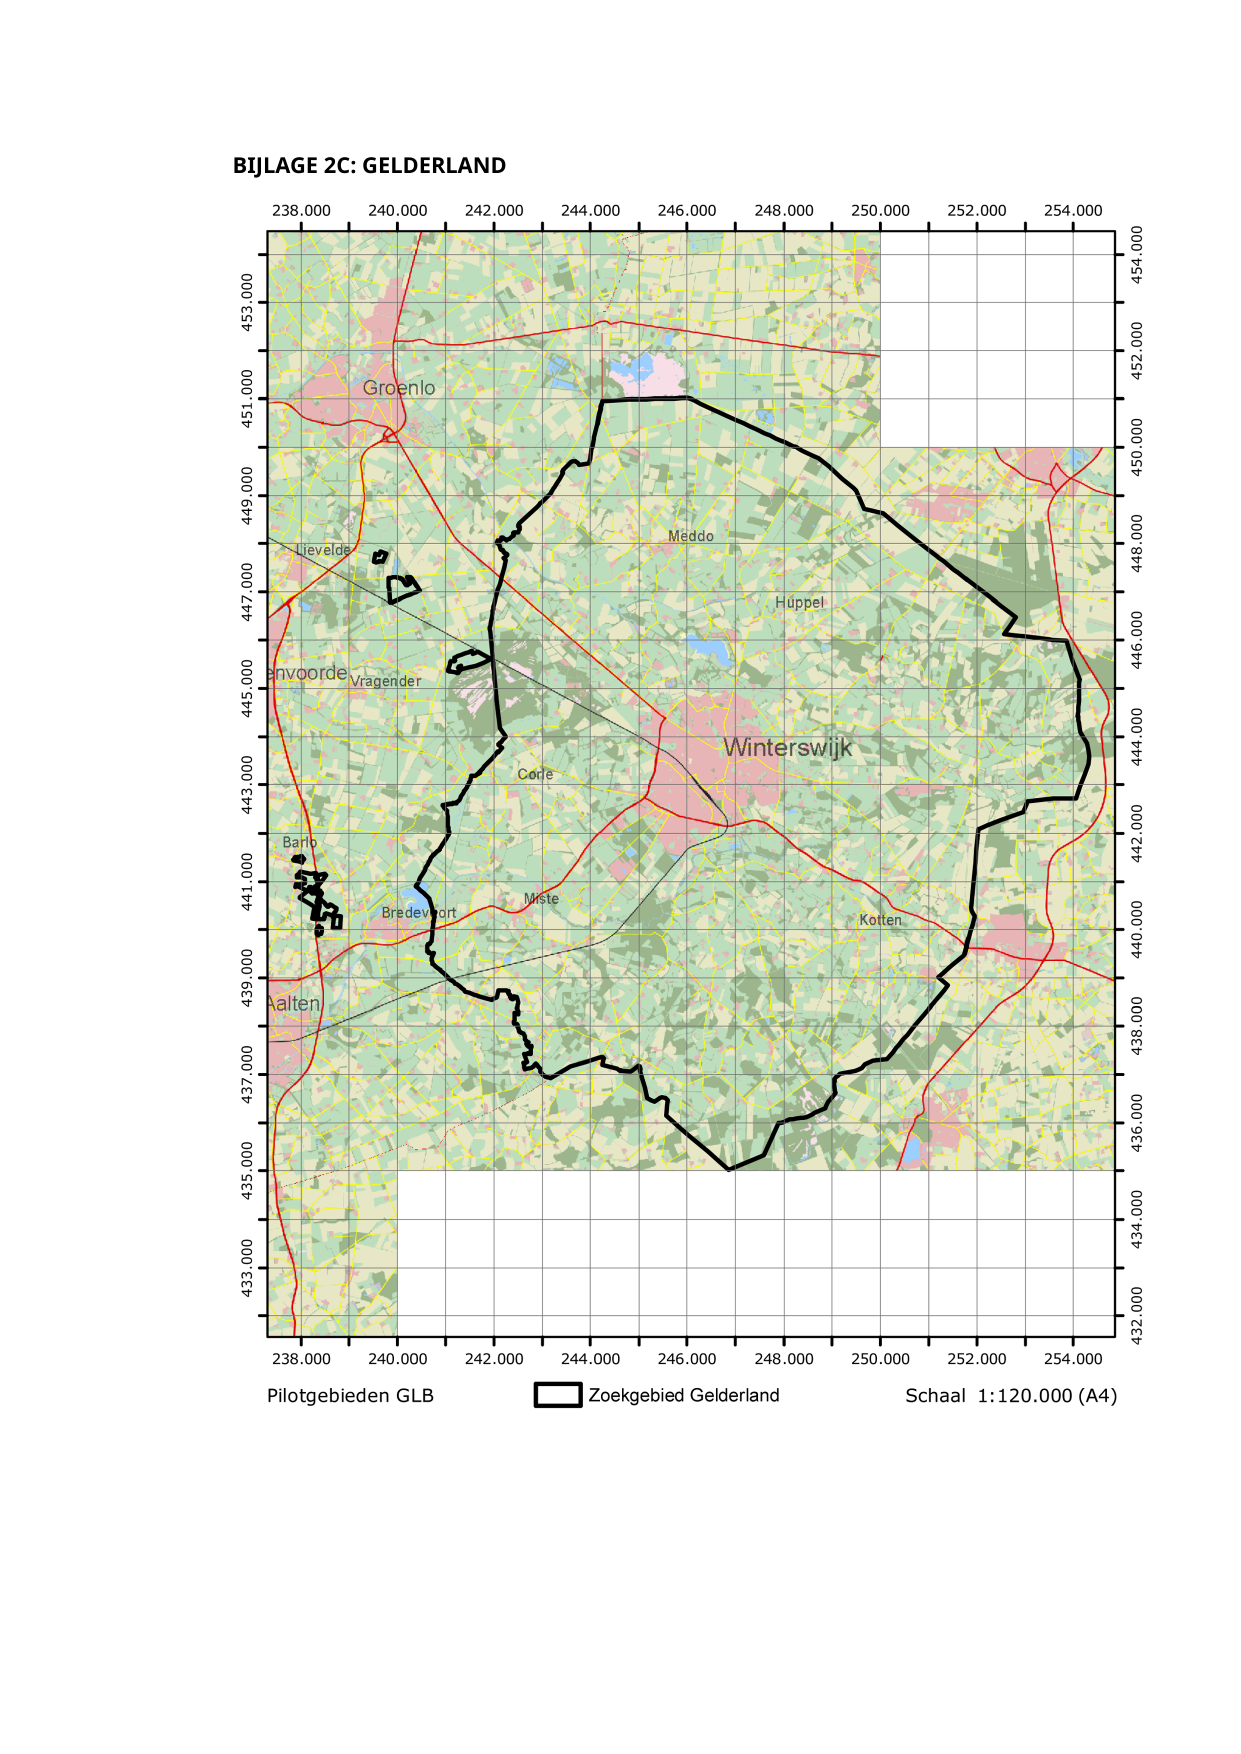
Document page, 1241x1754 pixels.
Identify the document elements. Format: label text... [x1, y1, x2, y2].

picture [232, 194, 1150, 1414]
subtitle BIJLAGE 2C: GELDERLAND [232, 150, 1053, 180]
